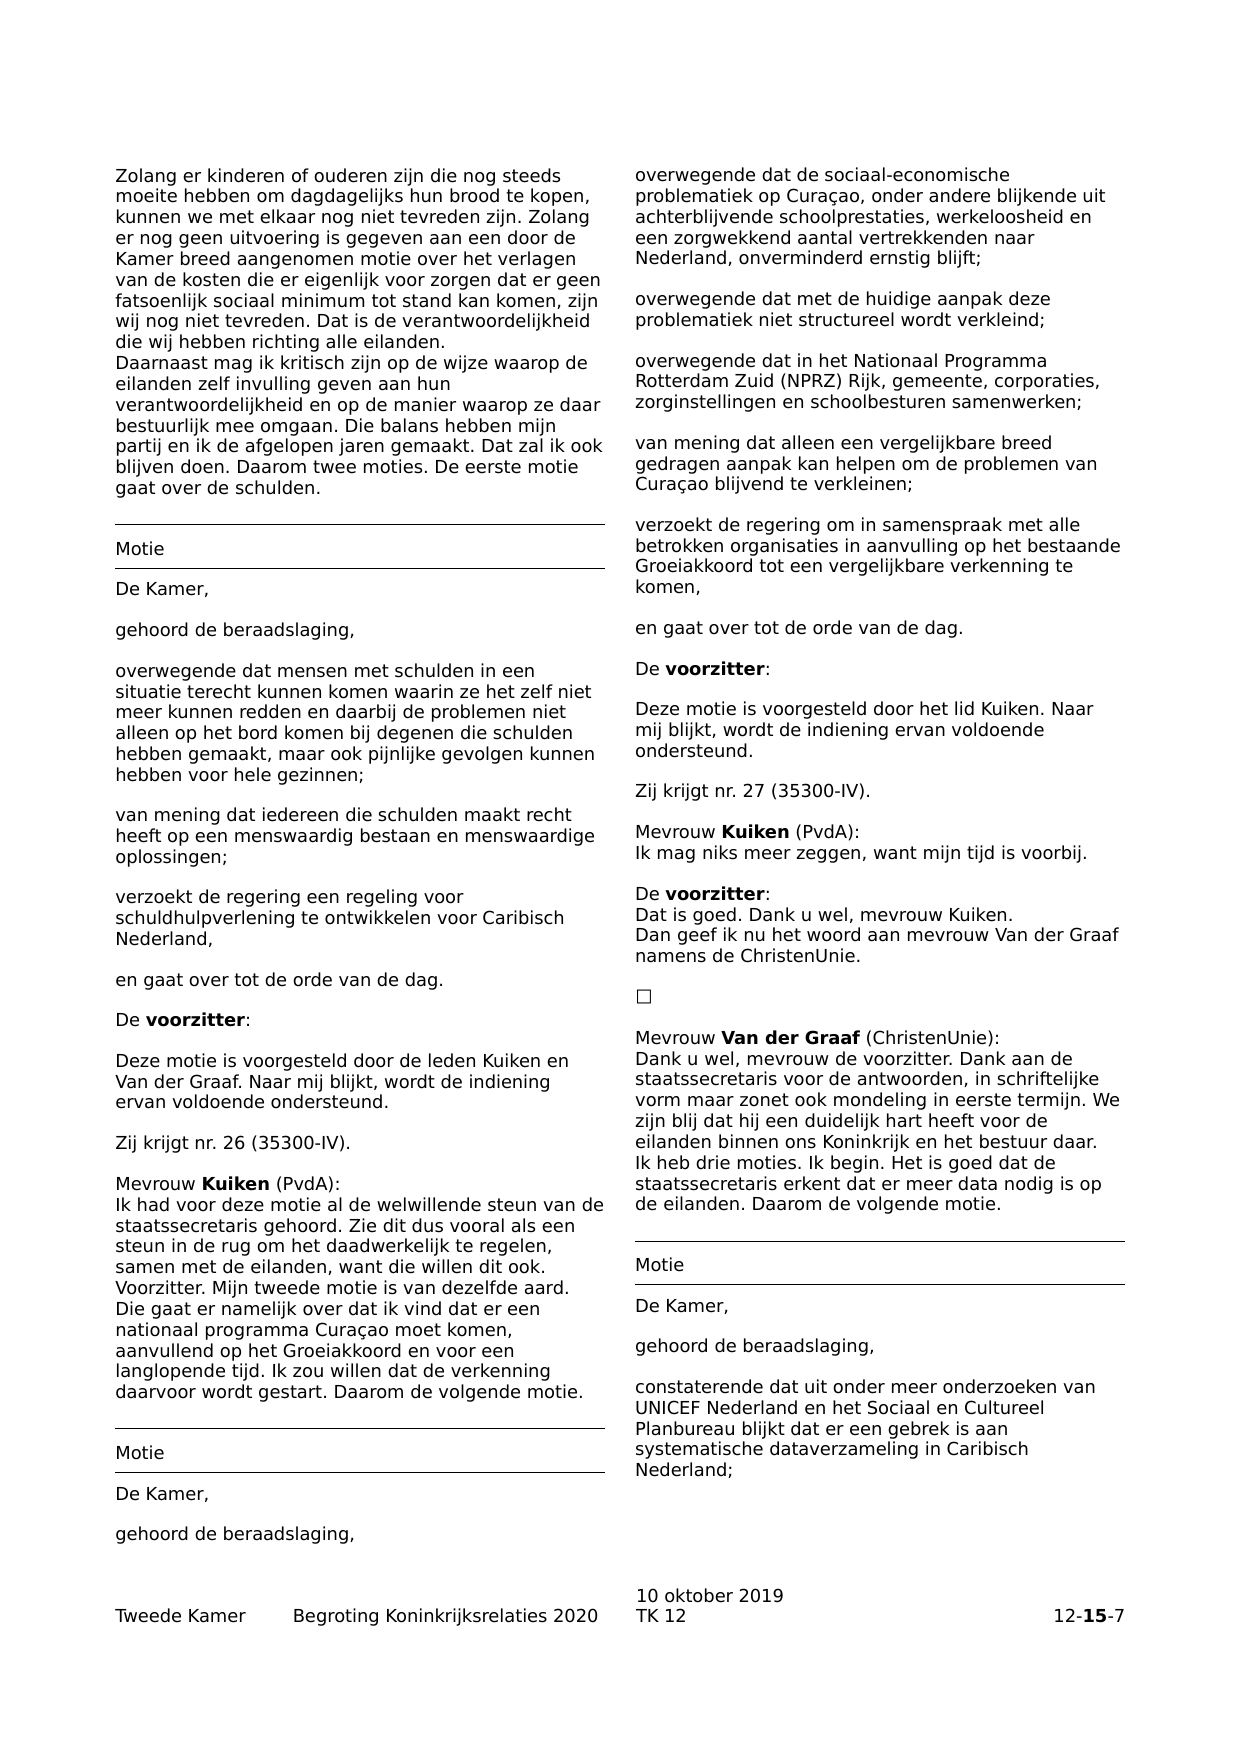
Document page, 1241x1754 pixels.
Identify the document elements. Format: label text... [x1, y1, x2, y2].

text gehoord de beraadslaging, [635, 1336, 1125, 1357]
text Deze motie is voorgesteld door de leden Kuiken en Van der Graaf. Naar mij blijkt, wordt de indiening ervan voldoende ondersteund. [115, 1051, 605, 1113]
text Zij krijgt nr. 27 (35300-IV). [635, 781, 1125, 802]
text Dat is goed. Dank u wel, mevrouw Kuiken. [635, 904, 1125, 925]
text ⬜ [635, 987, 1125, 1008]
text en gaat over tot de orde van de dag. [115, 969, 605, 990]
text Ik had voor deze motie al de welwillende steun van de staatssecretaris gehoord. Zie dit dus vooral als een steun in de rug om het daadwerkelijk te regelen, samen met de eilanden, want die willen dit ook. [115, 1194, 605, 1278]
text Ik heb drie moties. Ik begin. Het is goed dat de staatssecretaris erkent dat er meer data nodig is op de eilanden. Daarom de volgende motie. [635, 1152, 1125, 1215]
text Daarnaast mag ik kritisch zijn op de wijze waarop de eilanden zelf invulling geven aan hun verantwoordelijkheid en op de manier waarop ze daar bestuurlijk mee omgaan. Die balans hebben mijn partij en ik de afgelopen jaren gemaakt. Dat zal ik ook blijven doen. Daarom twee moties. De eerste motie gaat over de schulden. [115, 353, 605, 499]
text De Kamer, [115, 579, 605, 600]
text gehoord de beraadslaging, [115, 620, 605, 641]
text overwegende dat in het Nationaal Programma Rotterdam Zuid (NPRZ) Rijk, gemeente, corporaties, zorginstellingen en schoolbesturen samenwerken; [635, 350, 1125, 413]
text overwegende dat met de huidige aanpak deze problematiek niet structureel wordt verkleind; [635, 289, 1125, 330]
text overwegende dat mensen met schulden in een situatie terecht kunnen komen waarin ze het zelf niet meer kunnen redden en daarbij de problemen niet alleen op het bord komen bij degenen die schulden hebben gemaakt, maar ook pijnlijke gevolgen kunnen hebben voor hele gezinnen; [115, 661, 605, 785]
text De voorzitter: [115, 1010, 605, 1031]
text Dank u wel, mevrouw de voorzitter. Dank aan de staatssecretaris voor de antwoorden, in schriftelijke vorm maar zonet ook mondeling in eerste termijn. We zijn blij dat hij een duidelijk hart heeft voor de eilanden binnen ons Koninkrijk en het bestuur daar. [635, 1048, 1125, 1152]
text verzoekt de regering een regeling voor schuldhulpverlening te ontwikkelen voor Caribisch Nederland, [115, 887, 605, 949]
text Mevrouw Van der Graaf (ChristenUnie): [635, 1028, 1125, 1048]
text Motie [635, 1255, 1125, 1276]
text en gaat over tot de orde van de dag. [635, 618, 1125, 638]
text Motie [115, 1443, 605, 1463]
text Zolang er kinderen of ouderen zijn die nog steeds moeite hebben om dagdagelijks hun brood te kopen, kunnen we met elkaar nog niet tevreden zijn. Zolang er nog geen uitvoering is gegeven aan een door de Kamer breed aangenomen motie over het verlagen van de kosten die er eigenlijk voor zorgen dat er geen fatsoenlijk sociaal minimum tot stand kan komen, zijn wij nog niet tevreden. Dat is de verantwoordelijkheid die wij hebben richting alle eilanden. [115, 165, 605, 353]
text Mevrouw Kuiken (PvdA): [635, 822, 1125, 843]
text Voorzitter. Mijn tweede motie is van dezelfde aard. Die gaat er namelijk over dat ik vind dat er een nationaal programma Curaçao moet komen, aanvullend op het Groeiakkoord en voor een langlopende tijd. Ik zou willen dat de verkenning daarvoor wordt gestart. Daarom de volgende motie. [115, 1278, 605, 1403]
text van mening dat iedereen die schulden maakt recht heeft op een menswaardig bestaan en menswaardige oplossingen; [115, 805, 605, 867]
text Zij krijgt nr. 26 (35300-IV). [115, 1133, 605, 1154]
text De voorzitter: [635, 884, 1125, 904]
text van mening dat alleen een vergelijkbare breed gedragen aanpak kan helpen om de problemen van Curaçao blijvend te verkleinen; [635, 433, 1125, 495]
text Ik mag niks meer zeggen, want mijn tijd is voorbij. [635, 843, 1125, 864]
text constaterende dat uit onder meer onderzoeken van UNICEF Nederland en het Sociaal en Cultureel Planbureau blijkt dat er een gebrek is aan systematische dataverzameling in Caribisch Nederland; [635, 1377, 1125, 1481]
text De voorzitter: [635, 658, 1125, 679]
text overwegende dat de sociaal-economische problematiek op Curaçao, onder andere blijkende uit achterblijvende schoolprestaties, werkeloosheid en een zorgwekkend aantal vertrekkenden naar Nederland, onverminderd ernstig blijft; [635, 165, 1125, 269]
text Dan geef ik nu het woord aan mevrouw Van der Graaf namens de ChristenUnie. [635, 925, 1125, 967]
text De Kamer, [115, 1483, 605, 1504]
text Mevrouw Kuiken (PvdA): [115, 1174, 605, 1194]
text verzoekt de regering om in samenspraak met alle betrokken organisaties in aanvulling op het bestaande Groeiakkoord tot een vergelijkbare verkenning te komen, [635, 515, 1125, 598]
text De Kamer, [635, 1296, 1125, 1316]
text Motie [115, 538, 605, 559]
text gehoord de beraadslaging, [115, 1524, 605, 1545]
text Deze motie is voorgesteld door het lid Kuiken. Naar mij blijkt, wordt de indiening ervan voldoende ondersteund. [635, 699, 1125, 761]
